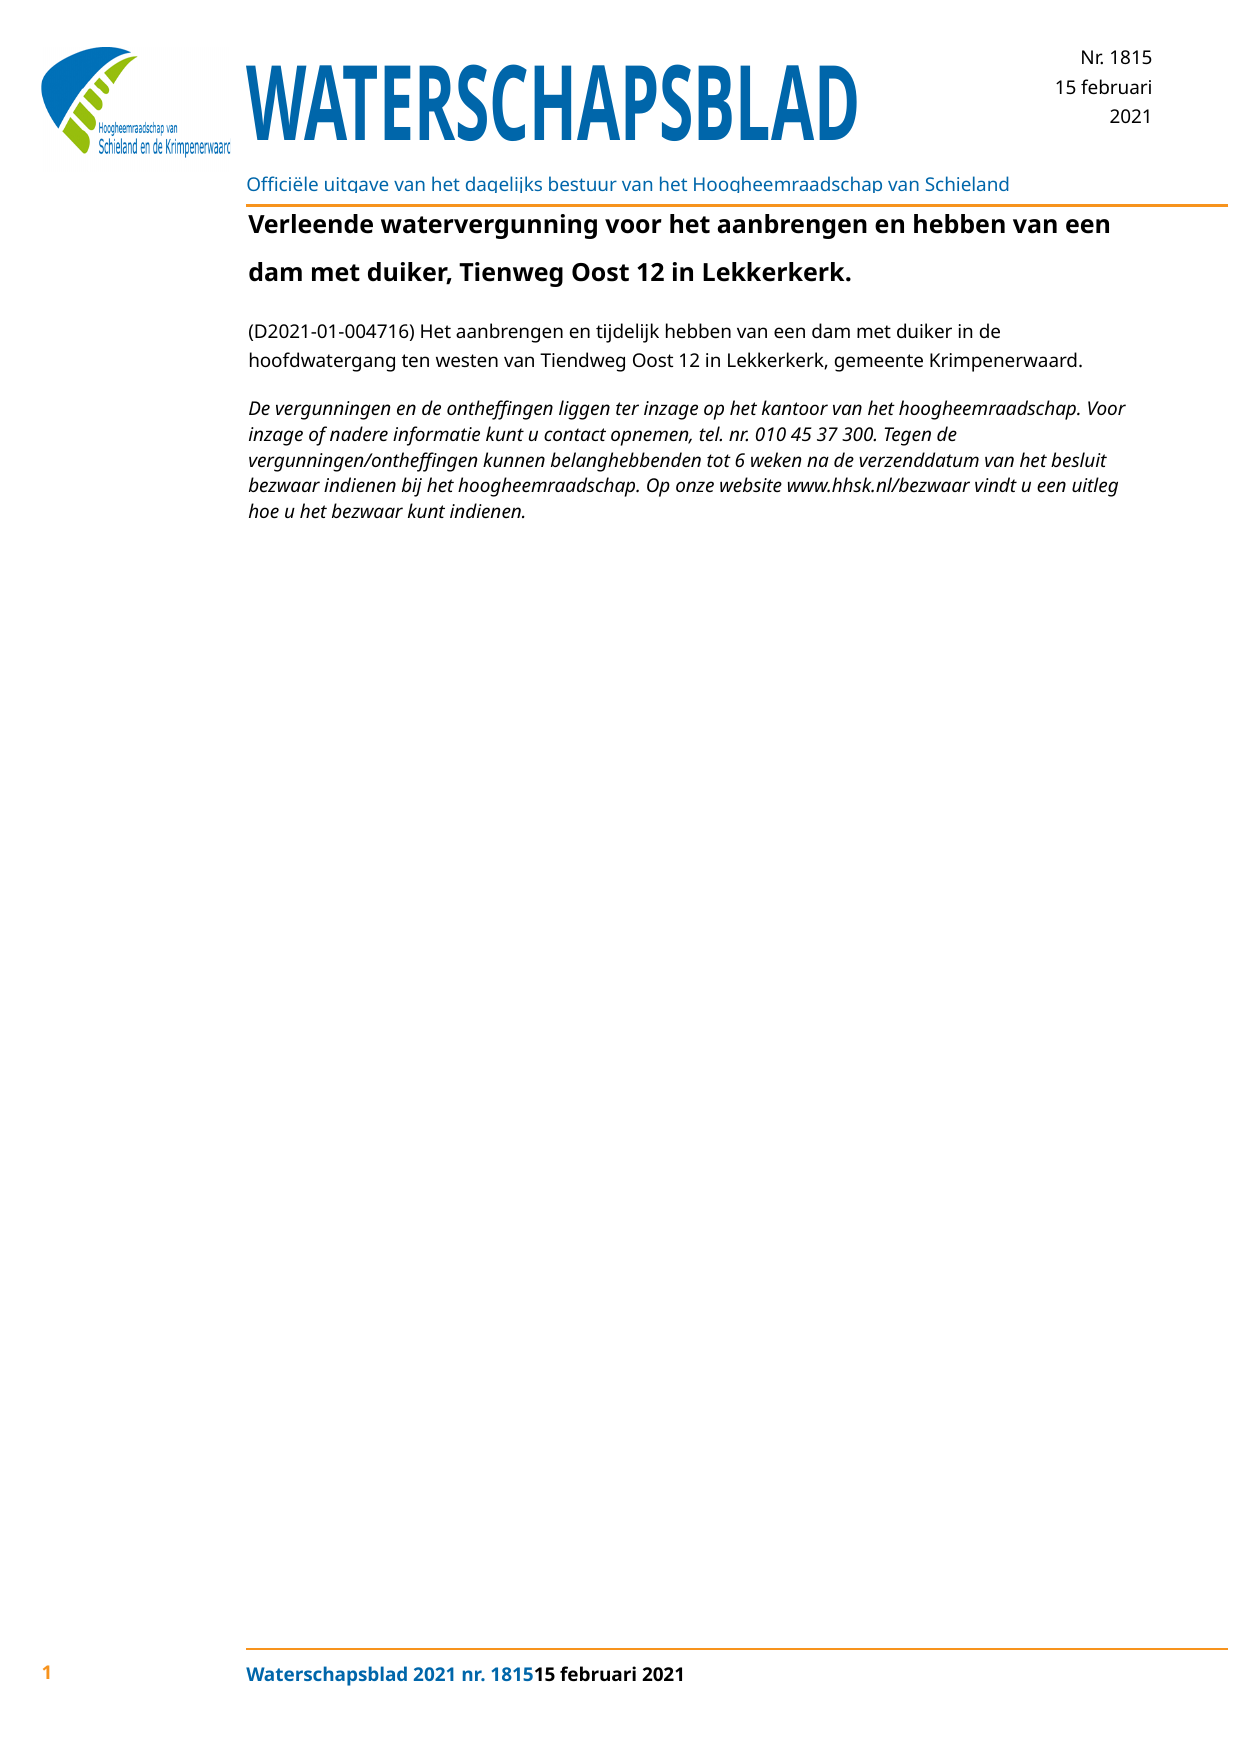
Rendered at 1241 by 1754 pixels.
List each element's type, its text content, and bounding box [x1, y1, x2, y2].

text Verleende watervergunning voor het aanbrengen en hebben van een dam met duiker, Tienweg Oost 12 in Lekkerkerk. [248, 207, 1152, 288]
text (D2021-01-004716) Het aanbrengen en tijdelijk hebben van een dam met duiker in de hoofdwatergang ten westen van Tiendweg Oost 12 in Lekkerkerk, gemeente Krimpenerwaard. [248, 318, 1152, 373]
picture [41, 47, 231, 172]
text De vergunningen en de ontheffingen liggen ter inzage op het kantoor van het hoogheemraadschap. Voor inzage of nadere informatie kunt u contact opnemen, tel. nr. 010 45 37 300. Tegen de vergunningen/ontheffingen kunnen belanghebbenden tot 6 weken na de verzenddatum van het besluit bezwaar indienen bij het hoogheemraadschap. Op onze website www.hhsk.nl/bezwaar vindt u een uitleg hoe u het bezwaar kunt indienen. [248, 395, 1152, 524]
